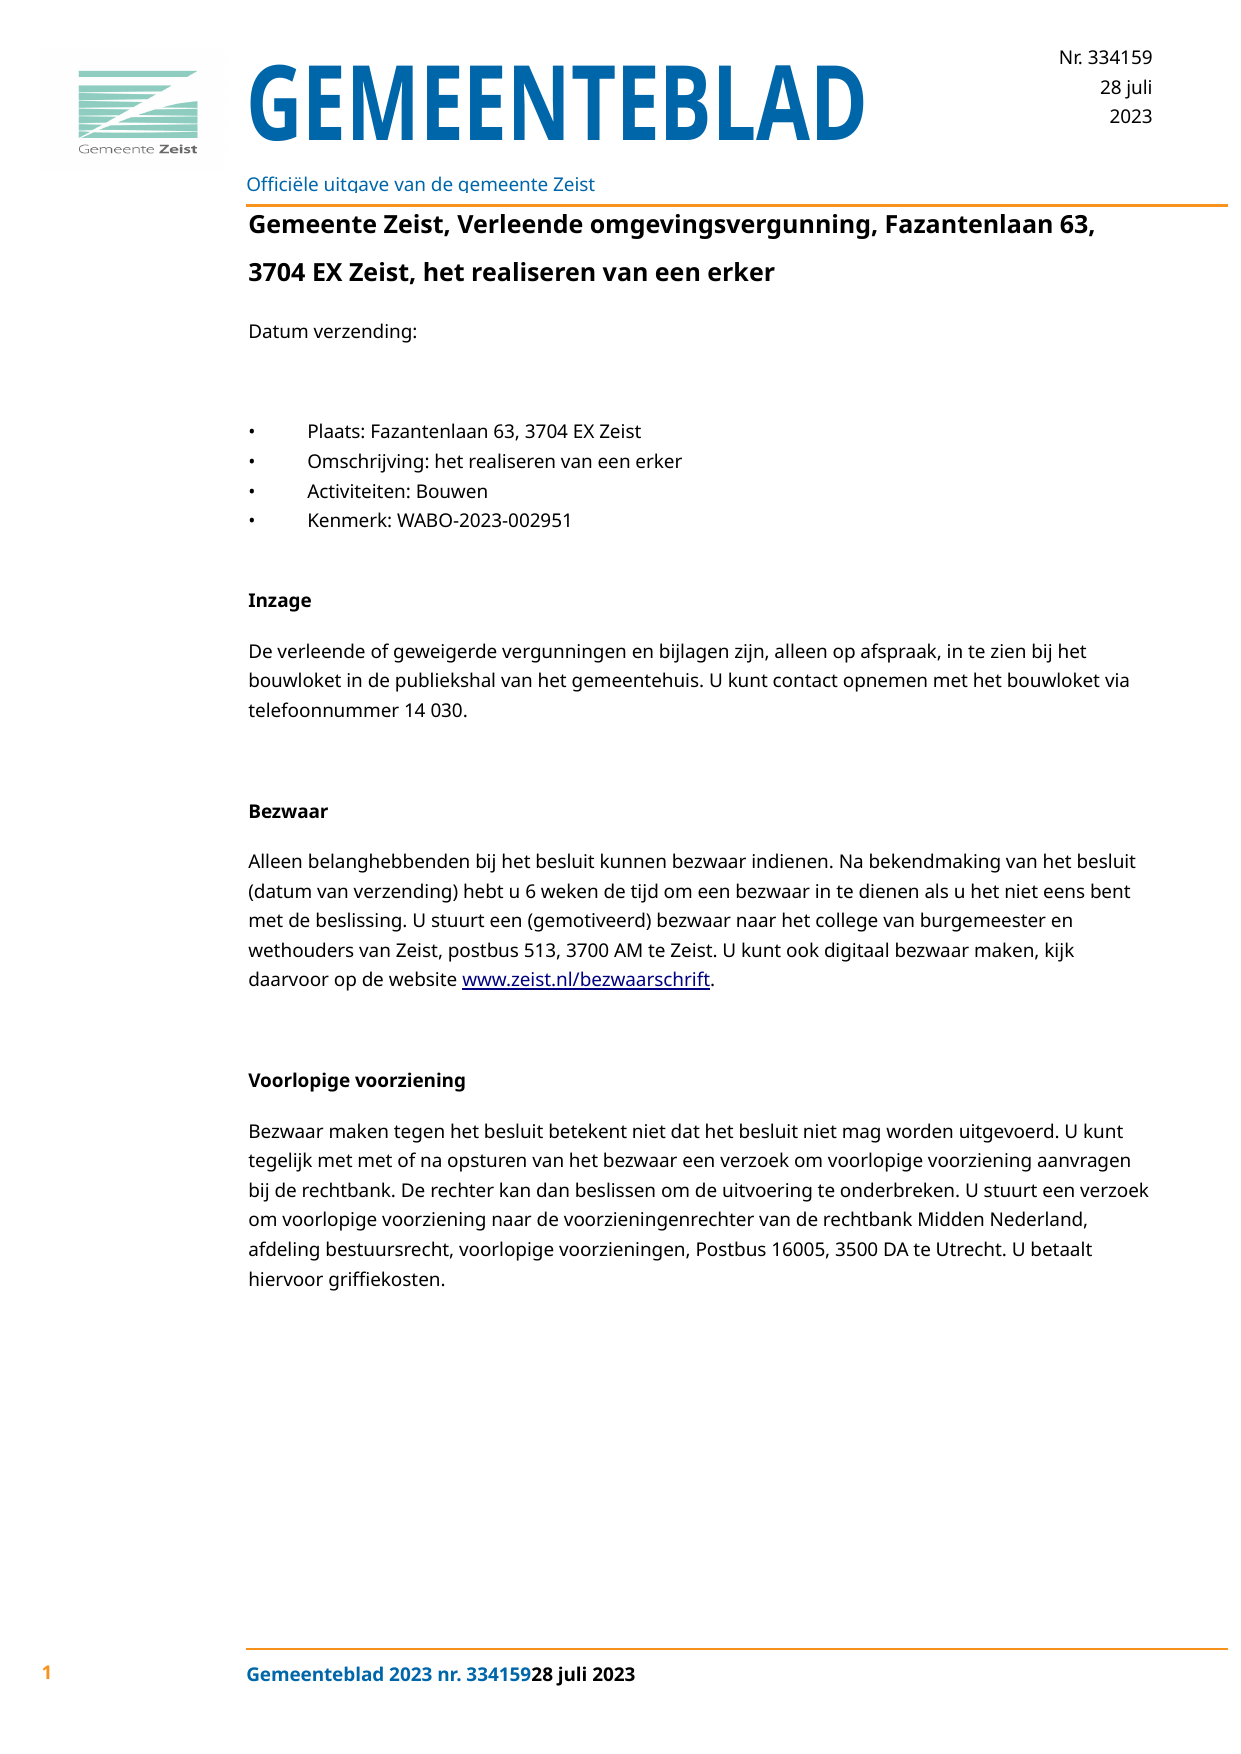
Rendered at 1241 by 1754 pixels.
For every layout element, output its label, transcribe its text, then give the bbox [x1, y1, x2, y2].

text Inzage [248, 587, 1152, 613]
text Voorlopige voorziening [248, 1067, 1152, 1093]
picture [41, 47, 231, 172]
text Gemeente Zeist, Verleende omgevingsvergunning, Fazantenlaan 63, 3704 EX Zeist, het realiseren van een erker [248, 207, 1152, 288]
list Kenmerk: WABO-2023-002951 [248, 507, 1152, 533]
text Datum verzending: [248, 318, 1152, 344]
text Bezwaar [248, 798, 1152, 824]
list Plaats: Fazantenlaan 63, 3704 EX Zeist [248, 419, 1152, 444]
list Activiteiten: Bouwen [248, 478, 1152, 504]
text De verleende of geweigerde vergunningen en bijlagen zijn, alleen op afspraak, in te zien bij het bouwloket in de publiekshal van het gemeentehuis. U kunt contact opnemen met het bouwloket via telefoonnummer 14 030. [248, 638, 1152, 723]
list Omschrijving: het realiseren van een erker [248, 448, 1152, 474]
text Alleen belanghebbenden bij het besluit kunnen bezwaar indienen. Na bekendmaking van het besluit (datum van verzending) hebt u 6 weken de tijd om een bezwaar in te dienen als u het niet eens bent met de beslissing. U stuurt een (gemotiveerd) bezwaar naar het college van burgemeester en wethouders van Zeist, postbus 513, 3700 AM te Zeist. U kunt ook digitaal bezwaar maken, kijk daarvoor op de website www.zeist.nl/bezwaarschrift. [248, 848, 1152, 992]
text Bezwaar maken tegen het besluit betekent niet dat het besluit niet mag worden uitgevoerd. U kunt tegelijk met met of na opsturen van het bezwaar een verzoek om voorlopige voorziening aanvragen bij de rechtbank. De rechter kan dan beslissen om de uitvoering te onderbreken. U stuurt een verzoek om voorlopige voorziening naar de voorzieningenrechter van de rechtbank Midden Nederland, afdeling bestuursrecht, voorlopige voorzieningen, Postbus 16005, 3500 DA te Utrecht. U betaalt hiervoor griffiekosten. [248, 1118, 1152, 1292]
